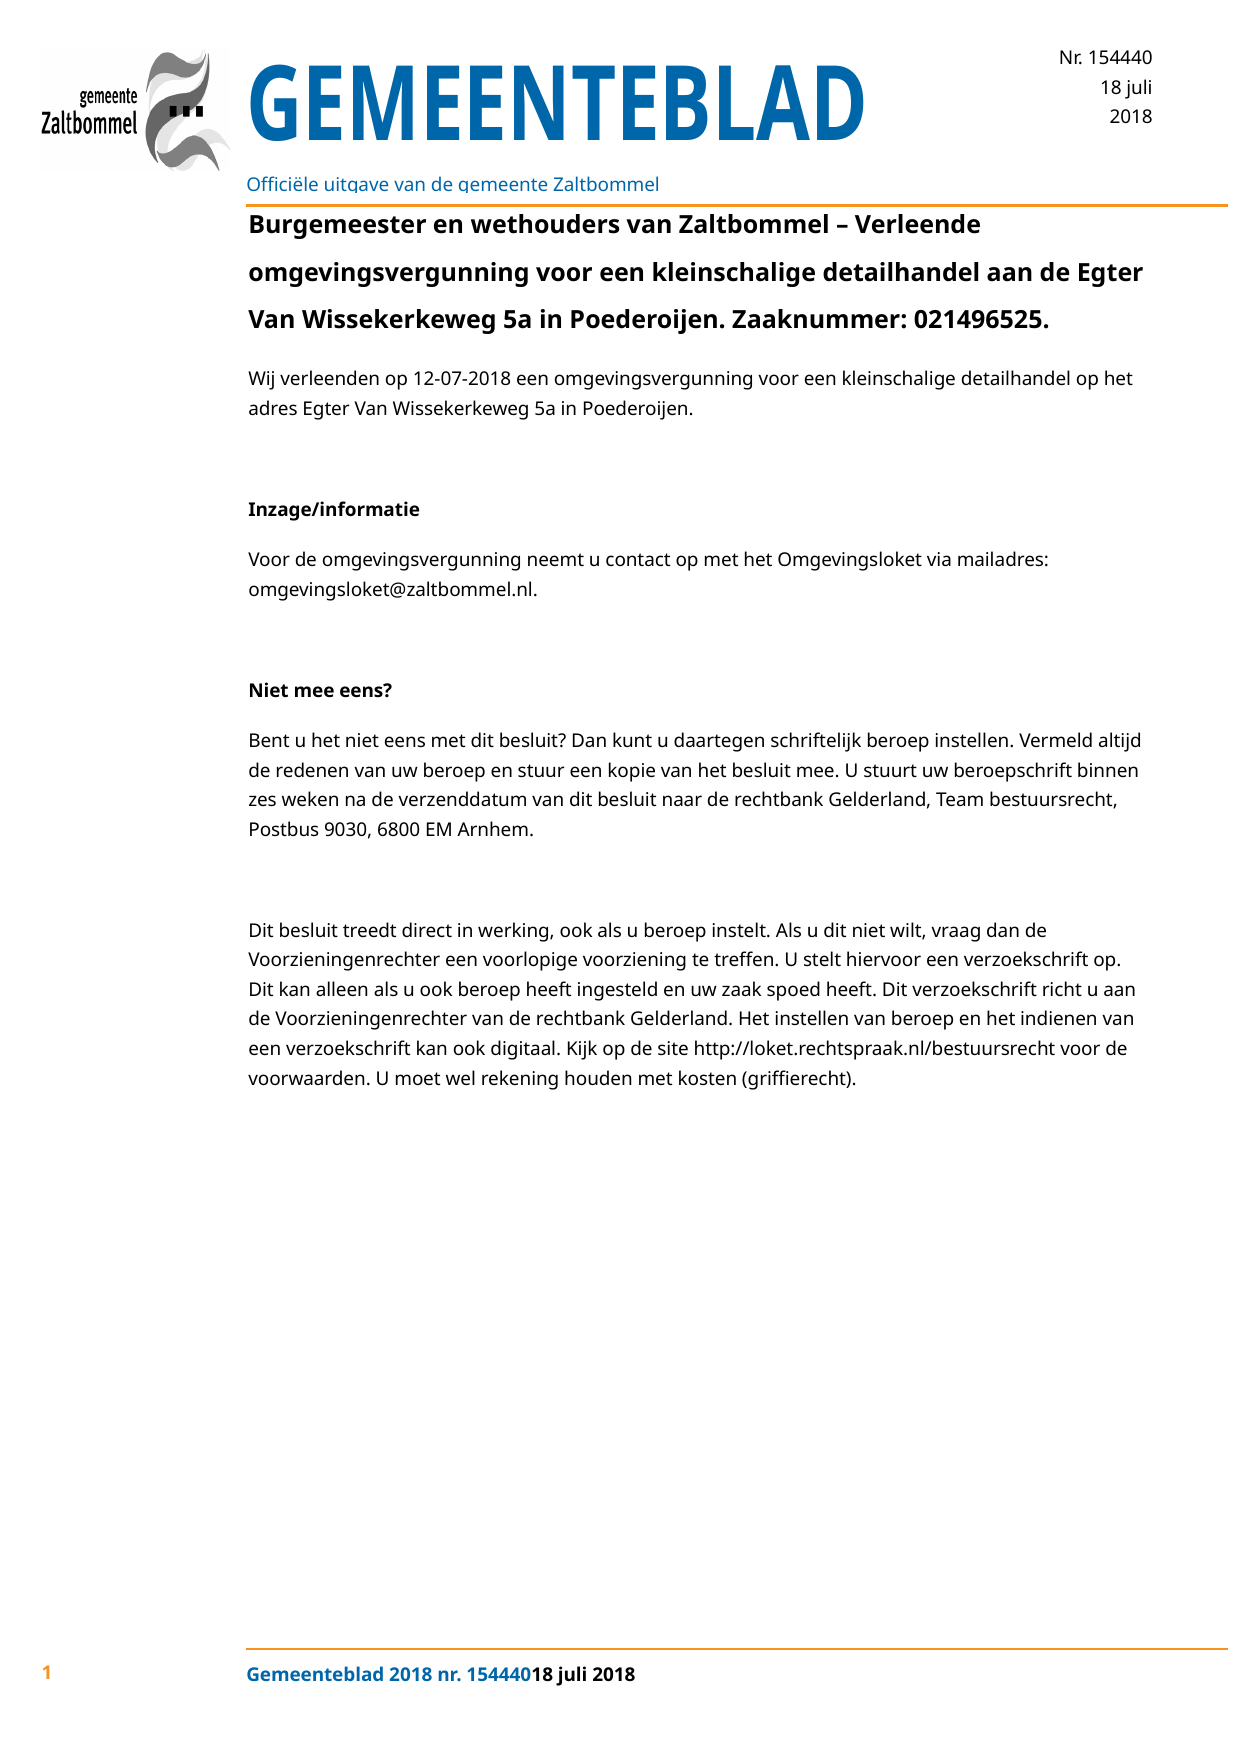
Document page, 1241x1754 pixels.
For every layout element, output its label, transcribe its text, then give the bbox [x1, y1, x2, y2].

text Niet mee eens? [248, 677, 1152, 702]
text Burgemeester en wethouders van Zaltbommel – Verleende omgevingsvergunning voor een kleinschalige detailhandel aan de Egter Van Wissekerkeweg 5a in Poederoijen. Zaaknummer: 021496525. [248, 207, 1152, 336]
text Inzage/informatie [248, 496, 1152, 522]
text Dit besluit treedt direct in werking, ook als u beroep instelt. Als u dit niet wilt, vraag dan de Voorzieningenrechter een voorlopige voorziening te treffen. U stelt hiervoor een verzoekschrift op. Dit kan alleen als u ook beroep heeft ingesteld en uw zaak spoed heeft. Dit verzoekschrift richt u aan de Voorzieningenrechter van de rechtbank Gelderland. Het instellen van beroep en het indienen van een verzoekschrift kan ook digitaal. Kijk op de site http://loket.rechtspraak.nl/bestuursrecht voor de voorwaarden. U moet wel rekening houden met kosten (griffierecht). [248, 917, 1152, 1090]
picture [41, 47, 231, 172]
text Voor de omgevingsvergunning neemt u contact op met het Omgevingsloket via mailadres: omgevingsloket@zaltbommel.nl. [248, 546, 1152, 602]
text Bent u het niet eens met dit besluit? Dan kunt u daartegen schriftelijk beroep instellen. Vermeld altijd de redenen van uw beroep en stuur een kopie van het besluit mee. U stuurt uw beroepschrift binnen zes weken na de verzenddatum van dit besluit naar de rechtbank Gelderland, Team bestuursrecht, Postbus 9030, 6800 EM Arnhem. [248, 727, 1152, 842]
text Wij verleenden op 12-07-2018 een omgevingsvergunning voor een kleinschalige detailhandel op het adres Egter Van Wissekerkeweg 5a in Poederoijen. [248, 366, 1152, 421]
